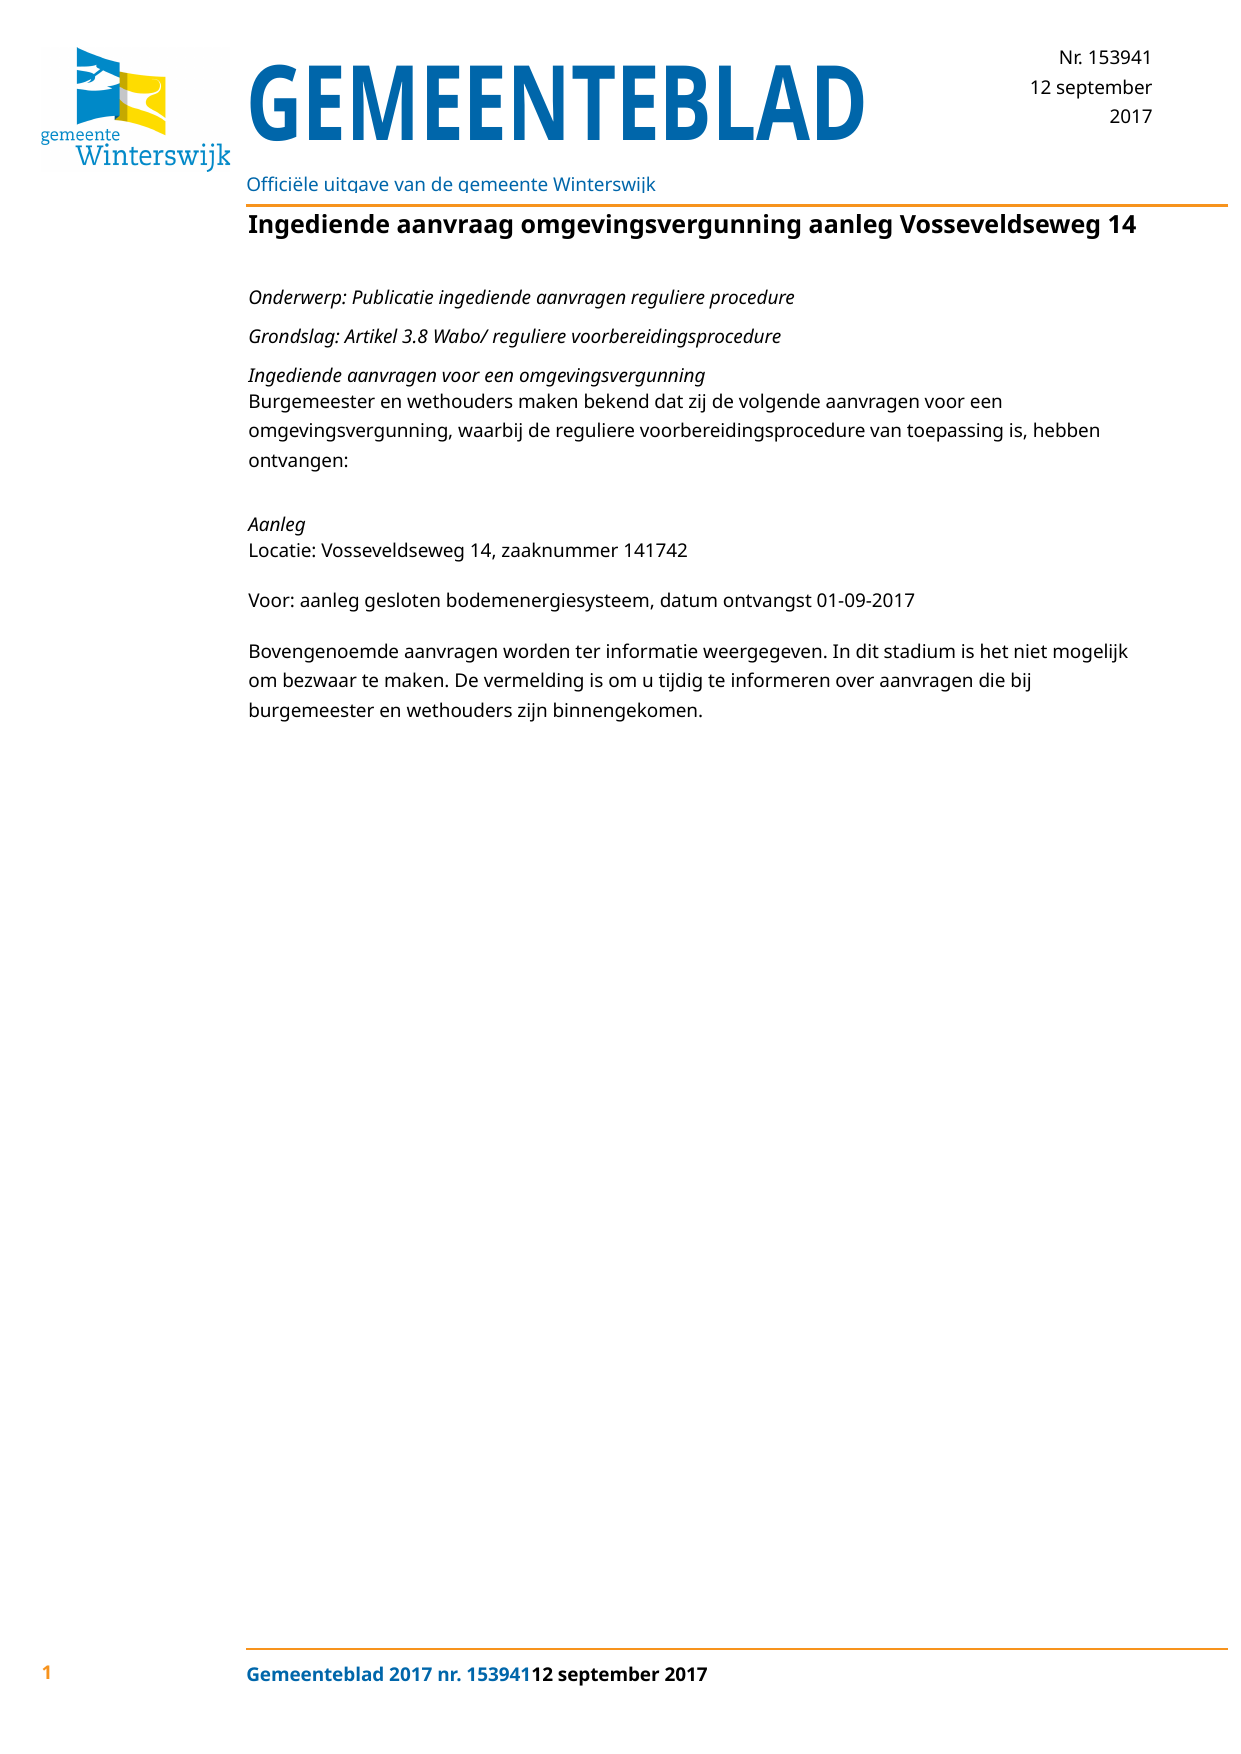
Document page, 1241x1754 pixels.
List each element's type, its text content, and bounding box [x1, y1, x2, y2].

text Ingediende aanvragen voor een omgevingsvergunning [248, 362, 1152, 388]
text Onderwerp: Publicatie ingediende aanvragen reguliere procedure [248, 284, 1152, 309]
text Aanleg [248, 511, 1152, 537]
text Voor: aanleg gesloten bodemenergiesysteem, datum ontvangst 01-09-2017 [248, 587, 1152, 613]
text Ingediende aanvraag omgevingsvergunning aanleg Vosseveldseweg 14 [248, 207, 1152, 241]
text Grondslag: Artikel 3.8 Wabo/ reguliere voorbereidingsprocedure [248, 323, 1152, 349]
picture [225, 153, 231, 162]
text Bovengenoemde aanvragen worden ter informatie weergegeven. In dit stadium is het niet mogelijk om bezwaar te maken. De vermelding is om u tijdig te informeren over aanvragen die bij burgemeester en wethouders zijn binnengekomen. [248, 638, 1152, 723]
text Locatie: Vosseveldseweg 14, zaaknummer 141742 [248, 537, 1152, 563]
text Burgemeester en wethouders maken bekend dat zij de volgende aanvragen voor een omgevingsvergunning, waarbij de reguliere voorbereidingsprocedure van toepassing is, hebben ontvangen: [248, 388, 1152, 473]
picture [41, 47, 231, 172]
